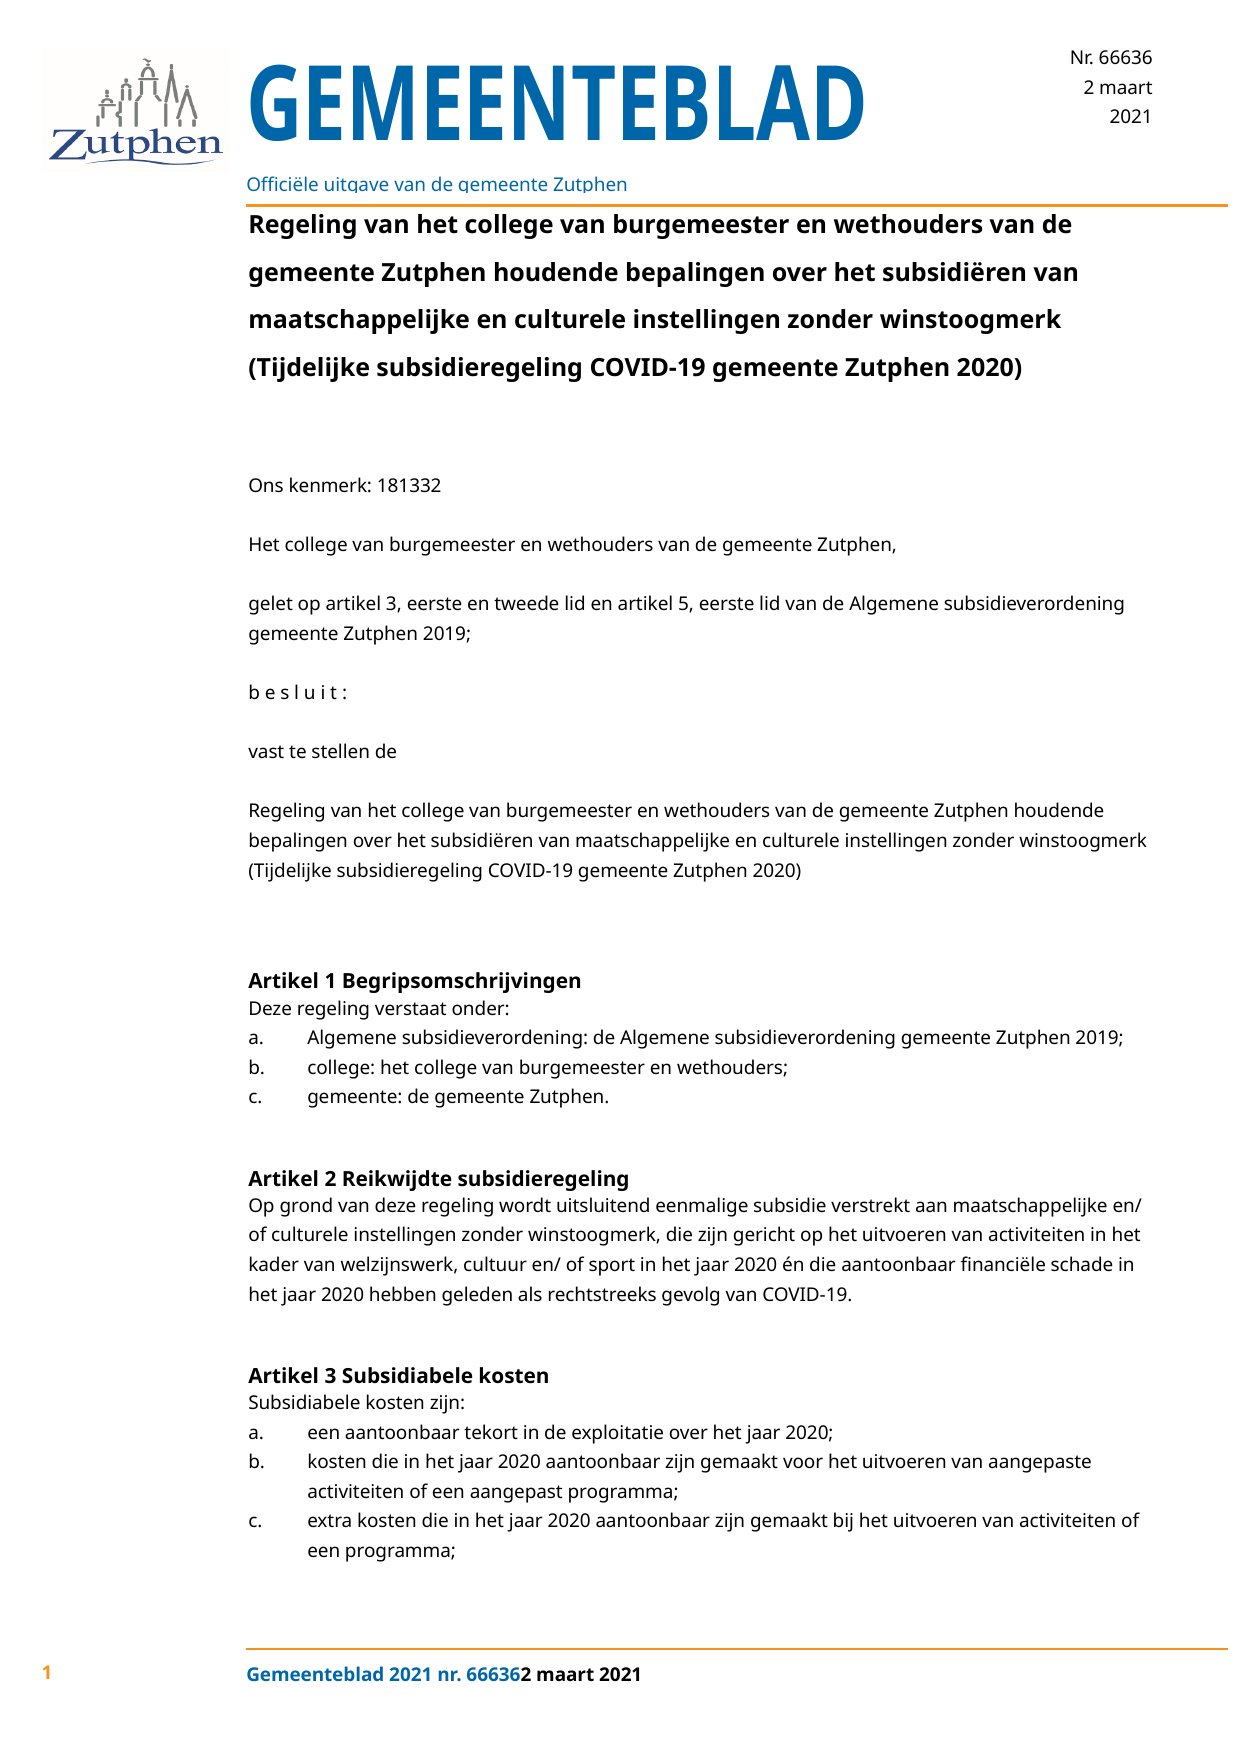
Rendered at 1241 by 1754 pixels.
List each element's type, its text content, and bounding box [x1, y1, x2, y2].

text Ons kenmerk: 181332 [248, 472, 1152, 498]
text b e s l u i t : [248, 679, 1152, 705]
list Algemene subsidieverordening: de Algemene subsidieverordening gemeente Zutphen 2019; [248, 1024, 1152, 1050]
text Subsidiabele kosten zijn: [248, 1389, 1152, 1415]
picture [41, 47, 231, 172]
text Regeling van het college van burgemeester en wethouders van de gemeente Zutphen houdende bepalingen over het subsidiëren van maatschappelijke en culturele instellingen zonder winstoogmerk (Tijdelijke subsidieregeling COVID-19 gemeente Zutphen 2020) [248, 207, 1152, 384]
text Artikel 2 Reikwijdte subsidieregeling [248, 1164, 1152, 1192]
text Artikel 1 Begripsomschrijvingen [248, 966, 1152, 995]
text Deze regeling verstaat onder: [248, 995, 1152, 1021]
text Op grond van deze regeling wordt uitsluitend eenmalige subsidie verstrekt aan maatschappelijke en/ of culturele instellingen zonder winstoogmerk, die zijn gericht op het uitvoeren van activiteiten in het kader van welzijnswerk, cultuur en/ of sport in het jaar 2020 én die aantoonbaar financiële schade in het jaar 2020 hebben geleden als rechtstreeks gevolg van COVID-19. [248, 1192, 1152, 1307]
list extra kosten die in het jaar 2020 aantoonbaar zijn gemaakt bij het uitvoeren van activiteiten of een programma; [248, 1508, 1152, 1563]
text Artikel 3 Subsidiabele kosten [248, 1361, 1152, 1389]
list kosten die in het jaar 2020 aantoonbaar zijn gemaakt voor het uitvoeren van aangepaste activiteiten of een aangepast programma; [248, 1448, 1152, 1504]
list college: het college van burgemeester en wethouders; [248, 1054, 1152, 1080]
text Het college van burgemeester en wethouders van de gemeente Zutphen, [248, 531, 1152, 557]
list gemeente: de gemeente Zutphen. [248, 1084, 1152, 1109]
text gelet op artikel 3, eerste en tweede lid en artikel 5, eerste lid van de Algemene subsidieverordening gemeente Zutphen 2019; [248, 591, 1152, 646]
text Regeling van het college van burgemeester en wethouders van de gemeente Zutphen houdende bepalingen over het subsidiëren van maatschappelijke en culturele instellingen zonder winstoogmerk (Tijdelijke subsidieregeling COVID-19 gemeente Zutphen 2020) [248, 798, 1152, 883]
text vast te stellen de [248, 738, 1152, 764]
list een aantoonbaar tekort in de exploitatie over het jaar 2020; [248, 1419, 1152, 1444]
